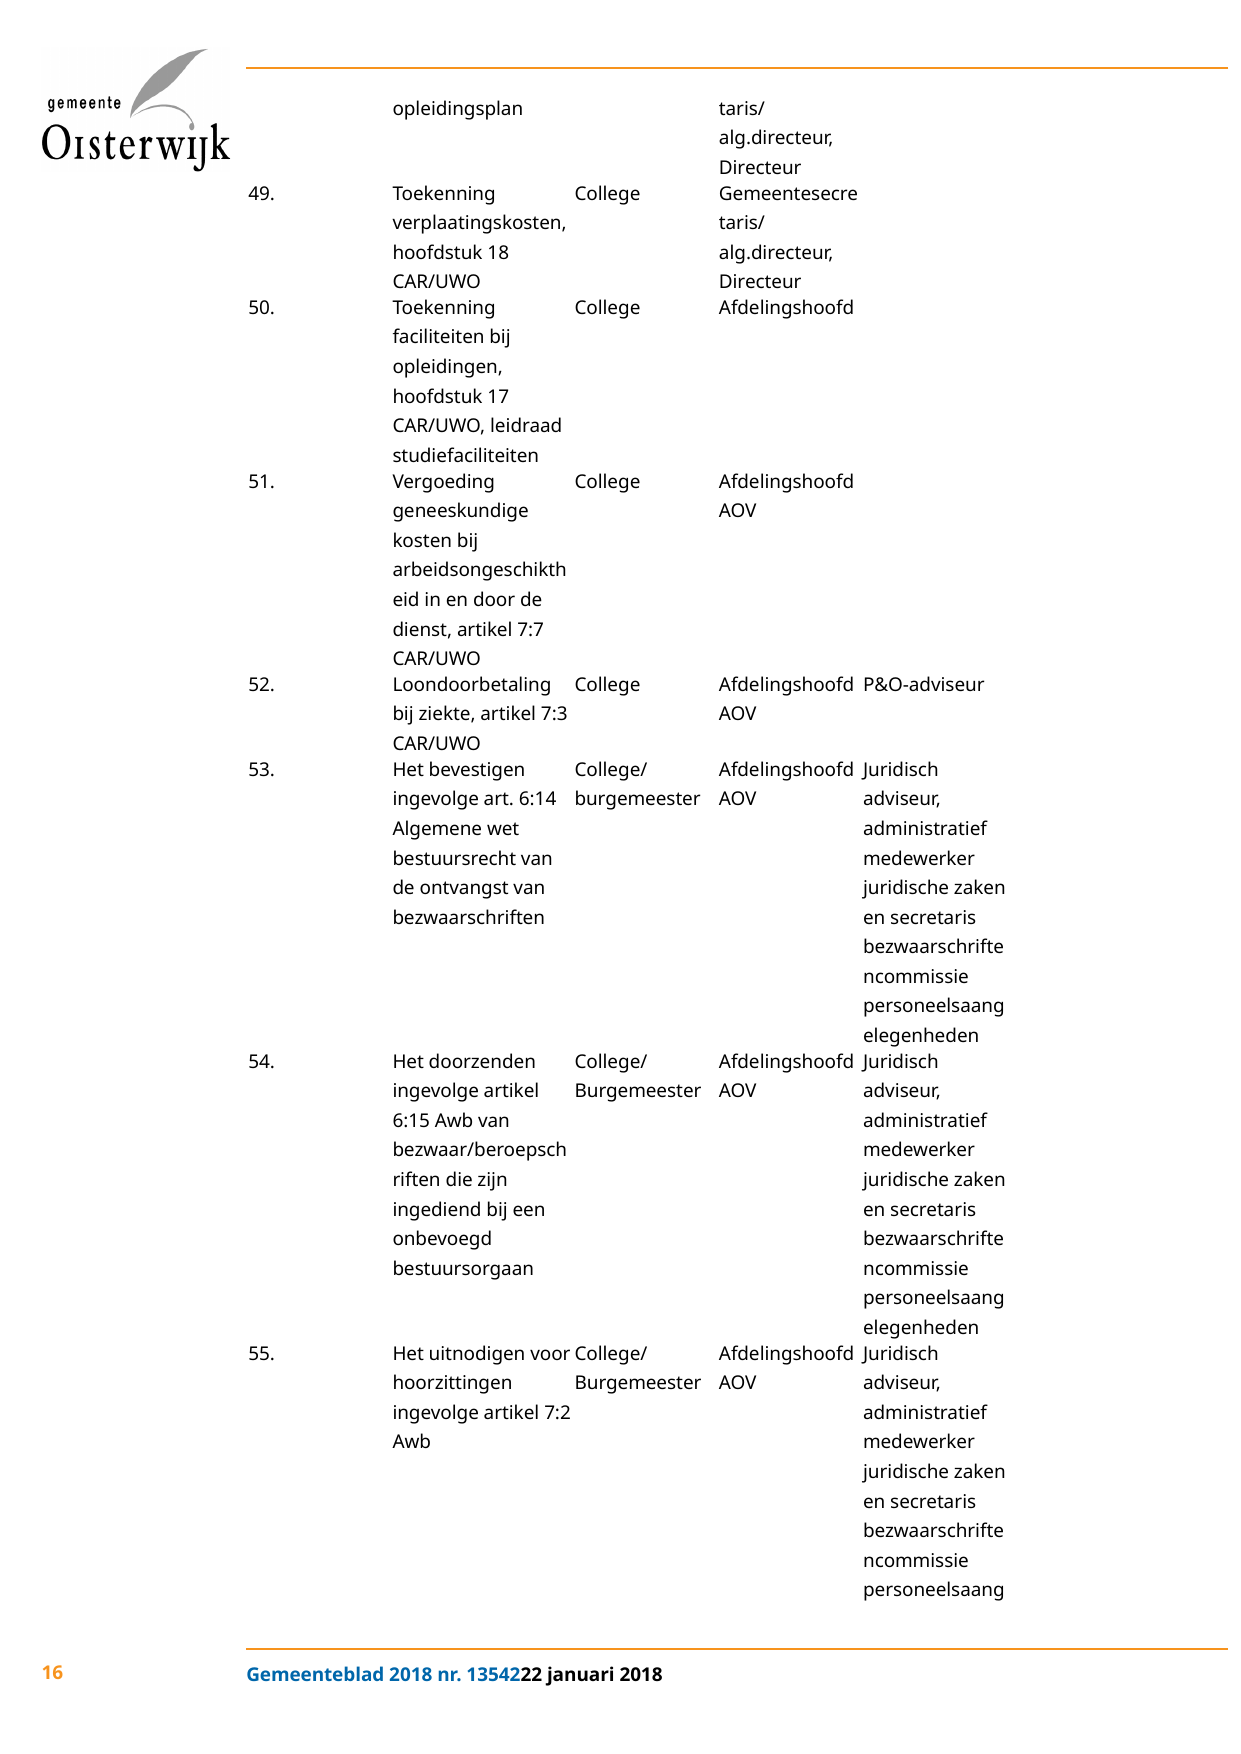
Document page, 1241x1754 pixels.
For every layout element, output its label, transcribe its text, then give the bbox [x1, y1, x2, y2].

table_cell 51. [248, 468, 392, 671]
table_cell Afdelingshoofd AOV [719, 756, 863, 1048]
table_cell [1007, 468, 1152, 671]
table_cell [574, 95, 719, 180]
table_cell [1007, 1340, 1152, 1602]
table_cell Het bevestigen ingevolge art. 6:14 Algemene wet bestuursrecht van de ontvangst van bezwaarschriften [392, 756, 574, 1048]
table_cell 49. [248, 180, 392, 294]
table_cell 53. [248, 756, 392, 1048]
table_cell taris/alg.directeur, Directeur [719, 95, 863, 180]
table_cell 54. [248, 1048, 392, 1340]
table_cell Afdelingshoofd AOV [719, 1048, 863, 1340]
table_cell 52. [248, 671, 392, 756]
table_cell College/ Burgemeester [574, 1340, 719, 1602]
table_cell [863, 180, 1007, 294]
table_cell College/ Burgemeester [574, 1048, 719, 1340]
table_cell Toekenning faciliteiten bij opleidingen, hoofdstuk 17 CAR/UWO, leidraad studiefaciliteiten [392, 294, 574, 468]
table_cell [1007, 294, 1152, 468]
table_cell 50. [248, 294, 392, 468]
table_cell Afdelingshoofd [719, 294, 863, 468]
table_cell Juridisch adviseur, administratief medewerker juridische zaken en secretaris bezwaarschriftencommissie personeelsaang [863, 1340, 1007, 1602]
table_cell College [574, 468, 719, 671]
table_cell [1007, 180, 1152, 294]
table_cell College [574, 294, 719, 468]
table_cell opleidingsplan [392, 95, 574, 180]
table_cell [863, 468, 1007, 671]
table_cell College [574, 180, 719, 294]
table_cell Het doorzenden ingevolge artikel 6:15 Awb van bezwaar/beroepschriften die zijn ingediend bij een onbevoegd bestuursorgaan [392, 1048, 574, 1340]
table_cell Gemeentesecretaris/alg.directeur, Directeur [719, 180, 863, 294]
picture [41, 47, 231, 172]
table_cell [1007, 95, 1152, 180]
table_cell Vergoeding geneeskundige kosten bij arbeidsongeschiktheid in en door de dienst, artikel 7:7 CAR/UWO [392, 468, 574, 671]
table_cell Juridisch adviseur, administratief medewerker juridische zaken en secretaris bezwaarschriftencommissie personeelsaangelegenheden [863, 756, 1007, 1048]
table_cell Afdelingshoofd AOV [719, 671, 863, 756]
table_cell College [574, 671, 719, 756]
table_cell [863, 294, 1007, 468]
table_cell [1007, 756, 1152, 1048]
table_cell Afdelingshoofd AOV [719, 468, 863, 671]
table_cell P&O-adviseur [863, 671, 1007, 756]
table_cell Juridisch adviseur, administratief medewerker juridische zaken en secretaris bezwaarschriftencommissie personeelsaangelegenheden [863, 1048, 1007, 1340]
table_cell Afdelingshoofd AOV [719, 1340, 863, 1602]
table_cell [1007, 1048, 1152, 1340]
table_cell 55. [248, 1340, 392, 1602]
table_cell Loondoorbetaling bij ziekte, artikel 7:3 CAR/UWO [392, 671, 574, 756]
table_cell [1007, 671, 1152, 756]
table_cell [248, 95, 392, 180]
table_cell Het uitnodigen voor hoorzittingen ingevolge artikel 7:2 Awb [392, 1340, 574, 1602]
table_cell Toekenning verplaatingskosten, hoofdstuk 18 CAR/UWO [392, 180, 574, 294]
table_cell [863, 95, 1007, 180]
table_cell College/ burgemeester [574, 756, 719, 1048]
